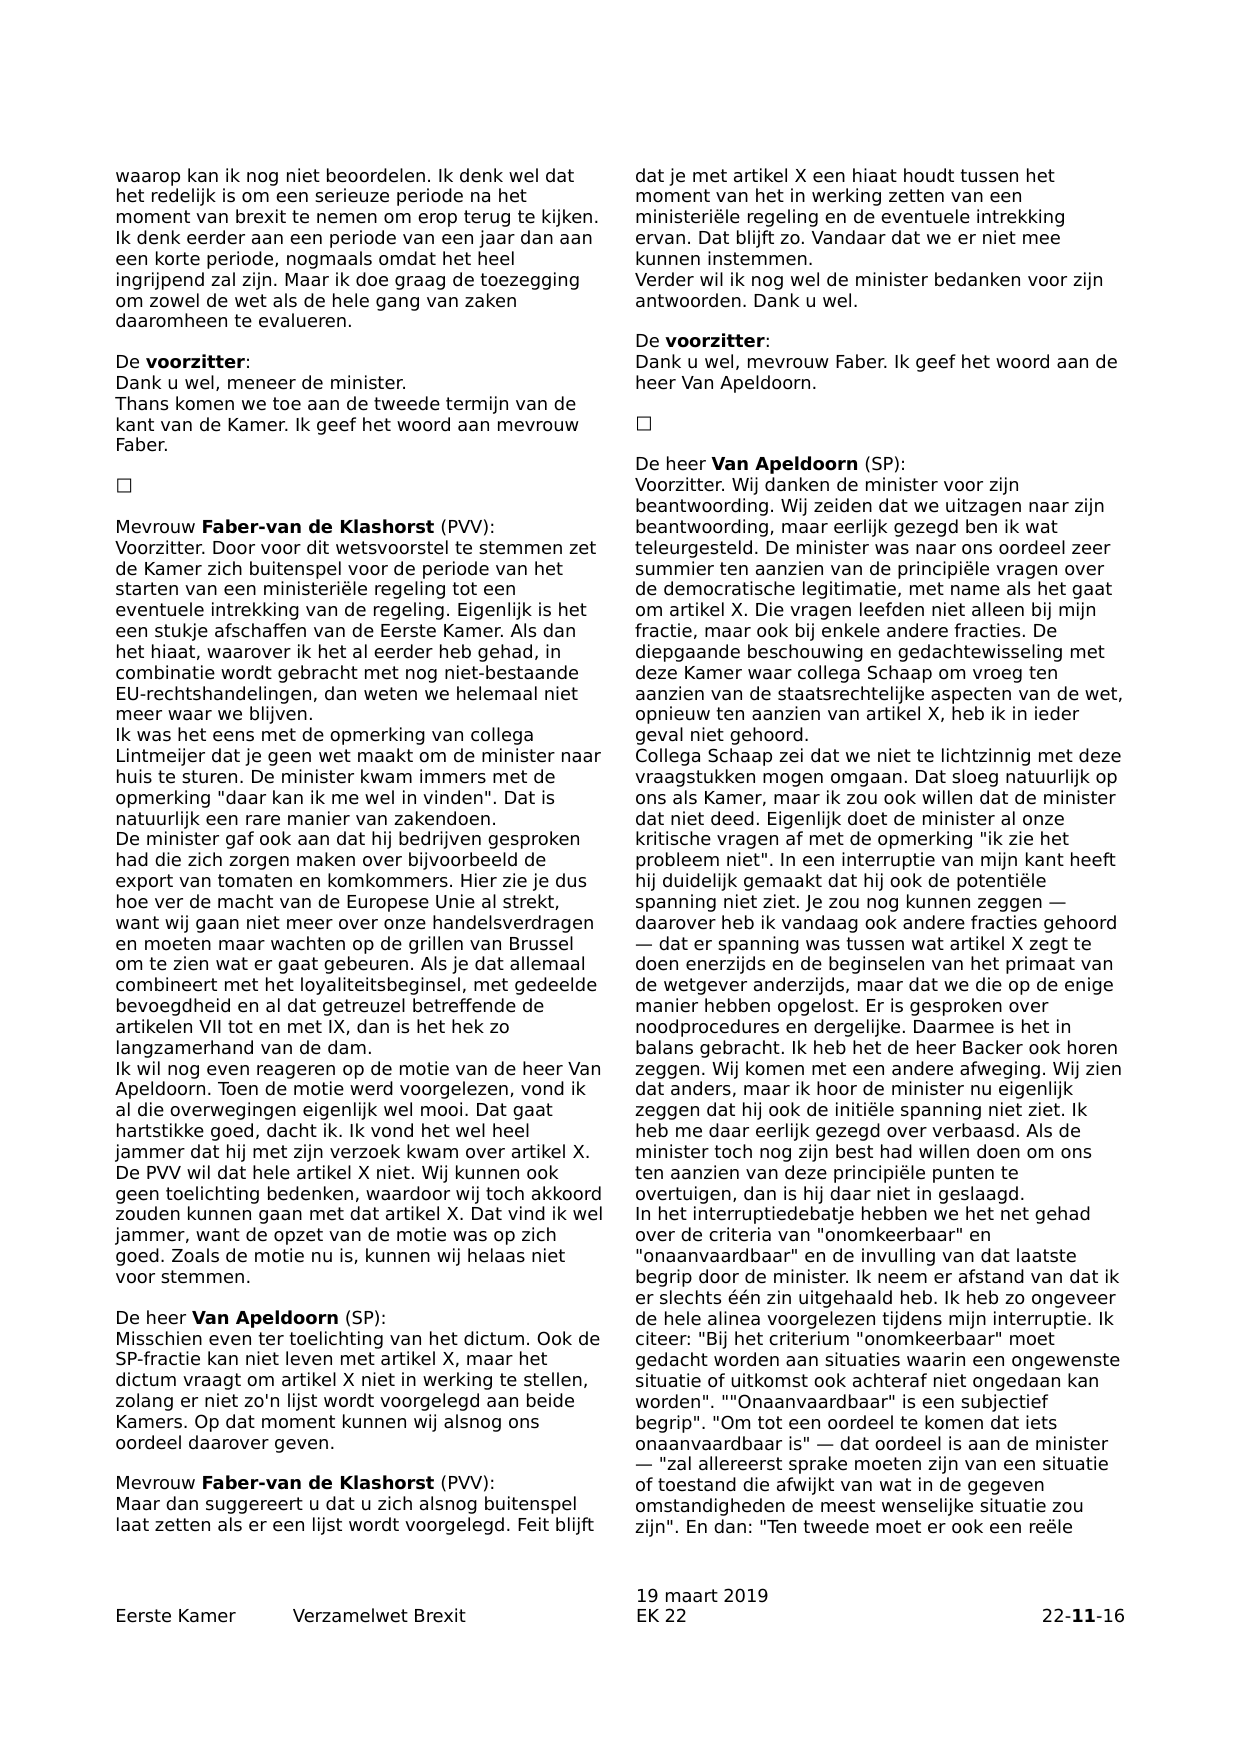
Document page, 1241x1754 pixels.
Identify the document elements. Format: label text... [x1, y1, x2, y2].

text Verder wil ik nog wel de minister bedanken voor zijn antwoorden. Dank u wel. [635, 269, 1125, 311]
text Mevrouw Faber-van de Klashorst (PVV): [115, 1473, 605, 1494]
text Ik was het eens met de opmerking van collega Lintmeijer dat je geen wet maakt om de minister naar huis te sturen. De minister kwam immers met de opmerking "daar kan ik me wel in vinden". Dat is natuurlijk een rare manier van zakendoen. [115, 725, 605, 829]
text De minister gaf ook aan dat hij bedrijven gesproken had die zich zorgen maken over bijvoorbeeld de export van tomaten en komkommers. Hier zie je dus hoe ver de macht van de Europese Unie al strekt, want wij gaan niet meer over onze handelsverdragen en moeten maar wachten op de grillen van Brussel om te zien wat er gaat gebeuren. Als je dat allemaal combineert met het loyaliteitsbeginsel, met gedeelde bevoegdheid en al dat getreuzel betreffende de artikelen VII tot en met IX, dan is het hek zo langzamerhand van de dam. [115, 829, 605, 1058]
text Voorzitter. Wij danken de minister voor zijn beantwoording. Wij zeiden dat we uitzagen naar zijn beantwoording, maar eerlijk gezegd ben ik wat teleurgesteld. De minister was naar ons oordeel zeer summier ten aanzien van de principiële vragen over de democratische legitimatie, met name als het gaat om artikel X. Die vragen leefden niet alleen bij mijn fractie, maar ook bij enkele andere fracties. De diepgaande beschouwing en gedachtewisseling met deze Kamer waar collega Schaap om vroeg ten aanzien van de staatsrechtelijke aspecten van de wet, opnieuw ten aanzien van artikel X, heb ik in ieder geval niet gehoord. [635, 475, 1125, 746]
text In het interruptiedebatje hebben we het net gehad over de criteria van "onomkeerbaar" en "onaanvaardbaar" en de invulling van dat laatste begrip door de minister. Ik neem er afstand van dat ik er slechts één zin uitgehaald heb. Ik heb zo ongeveer de hele alinea voorgelezen tijdens mijn interruptie. Ik citeer: "Bij het criterium "onomkeerbaar" moet gedacht worden aan situaties waarin een ongewenste situatie of uitkomst ook achteraf niet ongedaan kan worden". ""Onaanvaardbaar" is een subjectief begrip". "Om tot een oordeel te komen dat iets onaanvaardbaar is" — dat oordeel is aan de minister — "zal allereerst sprake moeten zijn van een situatie of toestand die afwijkt van wat in de gegeven omstandigheden de meest wenselijke situatie zou zijn". En dan: "Ten tweede moet er ook een reële [635, 1204, 1125, 1537]
text De heer Van Apeldoorn (SP): [115, 1307, 605, 1328]
text dat je met artikel X een hiaat houdt tussen het moment van het in werking zetten van een ministeriële regeling en de eventuele intrekking ervan. Dat blijft zo. Vandaar dat we er niet mee kunnen instemmen. [635, 165, 1125, 269]
text ⬜ [115, 476, 605, 497]
text Mevrouw Faber-van de Klashorst (PVV): [115, 517, 605, 537]
text waarop kan ik nog niet beoordelen. Ik denk wel dat het redelijk is om een serieuze periode na het moment van brexit te nemen om erop terug te kijken. Ik denk eerder aan een periode van een jaar dan aan een korte periode, nogmaals omdat het heel ingrijpend zal zijn. Maar ik doe graag de toezegging om zowel de wet als de hele gang van zaken daaromheen te evalueren. [115, 165, 605, 332]
text Dank u wel, mevrouw Faber. Ik geef het woord aan de heer Van Apeldoorn. [635, 352, 1125, 393]
text Maar dan suggereert u dat u zich alsnog buitenspel laat zetten als er een lijst wordt voorgelegd. Feit blijft [115, 1494, 605, 1536]
text Voorzitter. Door voor dit wetsvoorstel te stemmen zet de Kamer zich buitenspel voor de periode van het starten van een ministeriële regeling tot een eventuele intrekking van de regeling. Eigenlijk is het een stukje afschaffen van de Eerste Kamer. Als dan het hiaat, waarover ik het al eerder heb gehad, in combinatie wordt gebracht met nog niet-bestaande EU-rechtshandelingen, dan weten we helemaal niet meer waar we blijven. [115, 537, 605, 725]
text De voorzitter: [115, 352, 605, 373]
text Ik wil nog even reageren op de motie van de heer Van Apeldoorn. Toen de motie werd voorgelezen, vond ik al die overwegingen eigenlijk wel mooi. Dat gaat hartstikke goed, dacht ik. Ik vond het wel heel jammer dat hij met zijn verzoek kwam over artikel X. De PVV wil dat hele artikel X niet. Wij kunnen ook geen toelichting bedenken, waardoor wij toch akkoord zouden kunnen gaan met dat artikel X. Dat vind ik wel jammer, want de opzet van de motie was op zich goed. Zoals de motie nu is, kunnen wij helaas niet voor stemmen. [115, 1058, 605, 1287]
text De voorzitter: [635, 331, 1125, 352]
text Collega Schaap zei dat we niet te lichtzinnig met deze vraagstukken mogen omgaan. Dat sloeg natuurlijk op ons als Kamer, maar ik zou ook willen dat de minister dat niet deed. Eigenlijk doet de minister al onze kritische vragen af met de opmerking "ik zie het probleem niet". In een interruptie van mijn kant heeft hij duidelijk gemaakt dat hij ook de potentiële spanning niet ziet. Je zou nog kunnen zeggen — daarover heb ik vandaag ook andere fracties gehoord — dat er spanning was tussen wat artikel X zegt te doen enerzijds en de beginselen van het primaat van de wetgever anderzijds, maar dat we die op de enige manier hebben opgelost. Er is gesproken over noodprocedures en dergelijke. Daarmee is het in balans gebracht. Ik heb het de heer Backer ook horen zeggen. Wij komen met een andere afweging. Wij zien dat anders, maar ik hoor de minister nu eigenlijk zeggen dat hij ook de initiële spanning niet ziet. Ik heb me daar eerlijk gezegd over verbaasd. Als de minister toch nog zijn best had willen doen om ons ten aanzien van deze principiële punten te overtuigen, dan is hij daar niet in geslaagd. [635, 746, 1125, 1204]
text De heer Van Apeldoorn (SP): [635, 454, 1125, 475]
text Misschien even ter toelichting van het dictum. Ook de SP-fractie kan niet leven met artikel X, maar het dictum vraagt om artikel X niet in werking te stellen, zolang er niet zo'n lijst wordt voorgelegd aan beide Kamers. Op dat moment kunnen wij alsnog ons oordeel daarover geven. [115, 1328, 605, 1453]
text Thans komen we toe aan de tweede termijn van de kant van de Kamer. Ik geef het woord aan mevrouw Faber. [115, 393, 605, 456]
text ⬜ [635, 413, 1125, 434]
text Dank u wel, meneer de minister. [115, 373, 605, 393]
